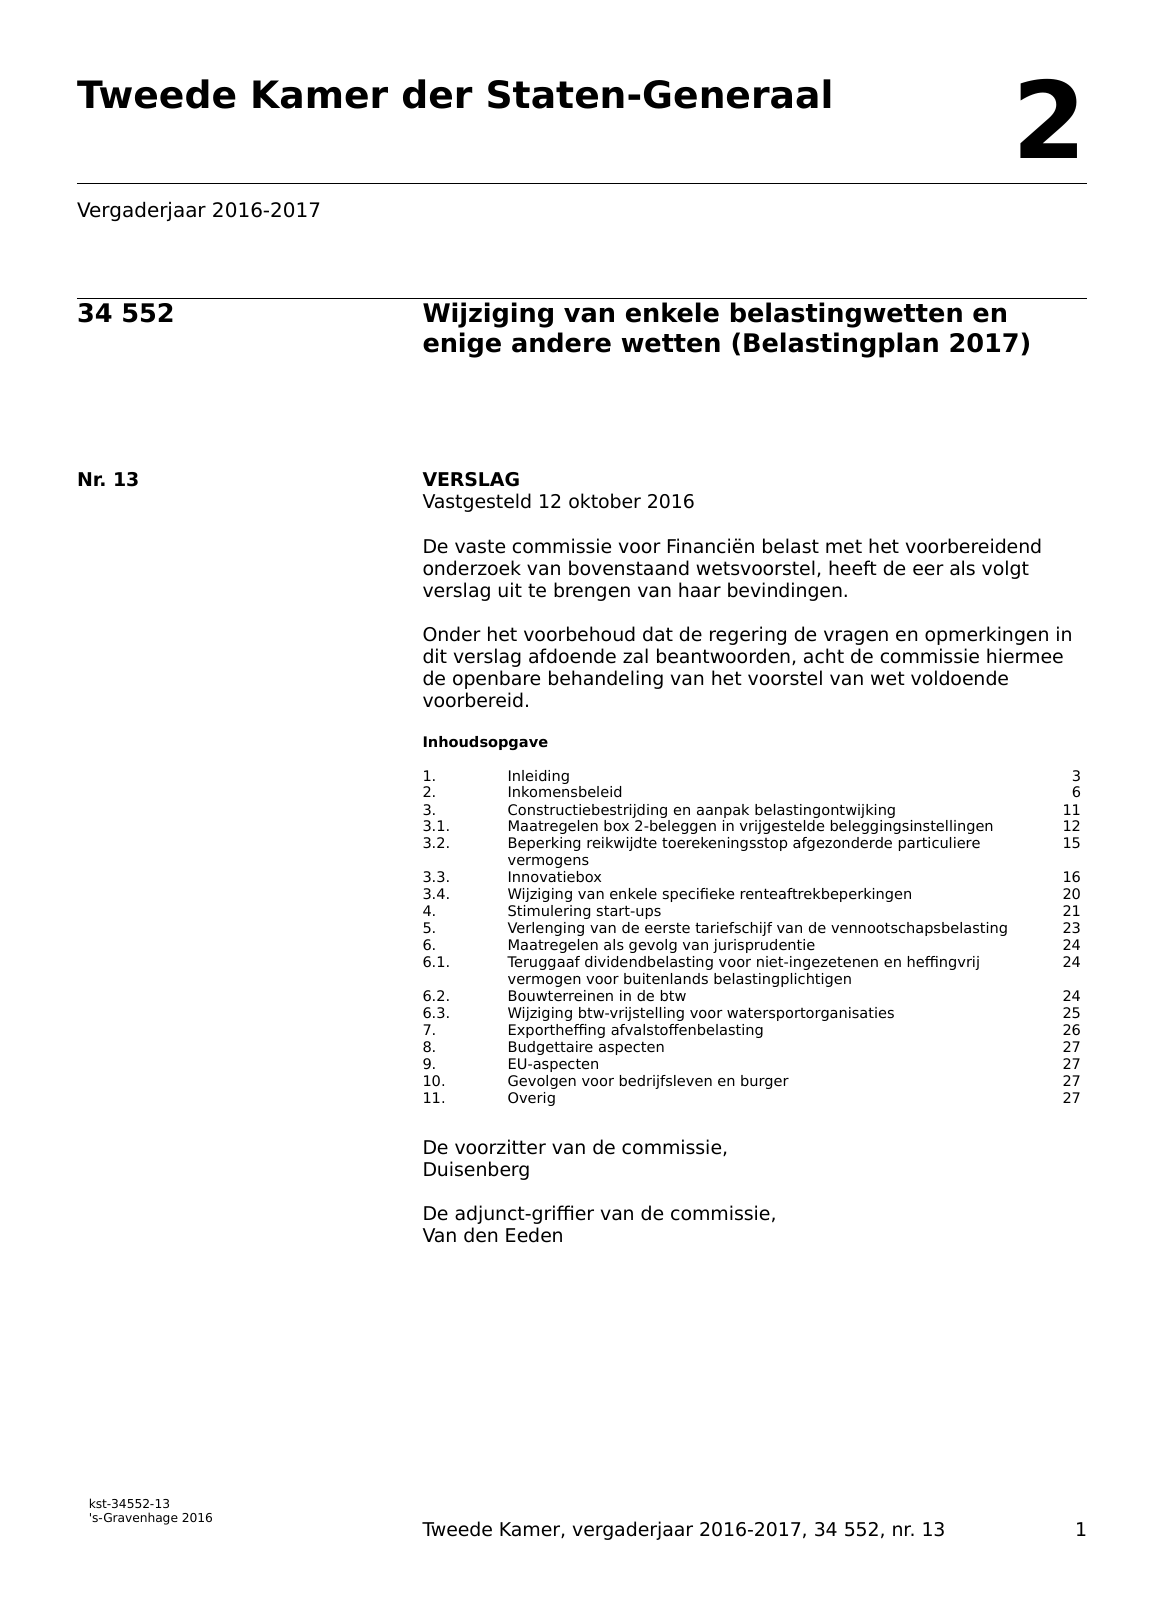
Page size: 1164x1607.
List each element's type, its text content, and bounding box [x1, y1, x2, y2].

table_cell Beperking reikwijdte toerekeningsstop afgezonderde particuliere vermogens [501, 835, 1033, 869]
table_cell EU-aspecten [501, 1056, 1033, 1073]
table_cell Inkomensbeleid [501, 784, 1033, 801]
table_cell Stimulering start-ups [501, 903, 1033, 920]
table_cell 24 [1033, 954, 1087, 988]
table_cell 6.3. [422, 1005, 501, 1022]
text Onder het voorbehoud dat de regering de vragen en opmerkingen in dit verslag afdoende zal beantwoorden, acht de commissie hiermee de openbare behandeling van het voorstel van wet voldoende voorbereid. [422, 624, 1087, 712]
table_cell 23 [1033, 920, 1087, 937]
table_cell Gevolgen voor bedrijfsleven en burger [501, 1073, 1033, 1090]
table_cell 3.4. [422, 886, 501, 903]
table_cell 27 [1033, 1039, 1087, 1056]
table_cell Bouwterreinen in de btw [501, 988, 1033, 1005]
table_header Inhoudsopgave [422, 734, 1033, 750]
table_cell Vergaderjaar 2016-2017 [77, 184, 1087, 298]
table_header 2 [886, 59, 1087, 183]
table_cell 15 [1033, 835, 1087, 869]
table_cell 3 [1033, 768, 1087, 784]
table_cell 5. [422, 920, 501, 937]
table_cell 4. [422, 903, 501, 920]
table_cell 12 [1033, 818, 1087, 835]
table_cell 6.2. [422, 988, 501, 1005]
text kst-34552-13 [88, 1497, 323, 1511]
table_cell 1. [422, 768, 501, 784]
text De voorzitter van de commissie, Duisenberg [422, 1137, 1087, 1181]
table_cell 11 [1033, 801, 1087, 818]
table_cell 24 [1033, 937, 1087, 954]
table_cell Wijziging btw-vrijstelling voor watersportorganisaties [501, 1005, 1033, 1022]
table_cell [422, 750, 501, 767]
table_cell 27 [1033, 1090, 1087, 1107]
text De adjunct-griffier van de commissie, Van den Eeden [422, 1203, 1087, 1247]
text De vaste commissie voor Financiën belast met het voorbereidend onderzoek van bovenstaand wetsvoorstel, heeft de eer als volgt verslag uit te brengen van haar bevindingen. [422, 536, 1087, 601]
subtitle 34 552 Wijziging van enkele belastingwetten en enige andere wetten (Belastingplan 2017) [77, 299, 1087, 358]
table_cell 24 [1033, 988, 1087, 1005]
table_cell 6. [422, 937, 501, 954]
table_header Tweede Kamer der Staten-Generaal [77, 59, 886, 183]
table_cell [1033, 750, 1087, 767]
text Vastgesteld 12 oktober 2016 [422, 491, 1087, 513]
table_cell 9. [422, 1056, 501, 1073]
table_cell [501, 750, 1033, 767]
table_cell 6 [1033, 784, 1087, 801]
table_cell Wijziging van enkele specifieke renteaftrekbeperkingen [501, 886, 1033, 903]
table_cell 16 [1033, 869, 1087, 886]
table_cell 2. [422, 784, 501, 801]
table_cell 3.3. [422, 869, 501, 886]
table_cell 7. [422, 1022, 501, 1039]
table_cell 11. [422, 1090, 501, 1107]
table_cell Verlenging van de eerste tariefschijf van de vennootschapsbelasting [501, 920, 1033, 937]
table_cell 6.1. [422, 954, 501, 988]
table_cell 27 [1033, 1056, 1087, 1073]
table_cell Budgettaire aspecten [501, 1039, 1033, 1056]
text 's-Gravenhage 2016 [88, 1511, 323, 1525]
table_cell Maatregelen als gevolg van jurisprudentie [501, 937, 1033, 954]
table_cell Teruggaaf dividendbelasting voor niet-ingezetenen en heffingvrij vermogen voor buitenlands belastingplichtigen [501, 954, 1033, 988]
table_cell Constructiebestrijding en aanpak belastingontwijking [501, 801, 1033, 818]
table_cell 25 [1033, 1005, 1087, 1022]
table_cell 27 [1033, 1073, 1087, 1090]
table_cell 26 [1033, 1022, 1087, 1039]
table_cell Maatregelen box 2-beleggen in vrijgestelde beleggingsinstellingen [501, 818, 1033, 835]
table_cell 3. [422, 801, 501, 818]
table_cell Innovatiebox [501, 869, 1033, 886]
table_cell 8. [422, 1039, 501, 1056]
table_cell 20 [1033, 886, 1087, 903]
table_cell 10. [422, 1073, 501, 1090]
table_header [1033, 734, 1087, 750]
table_cell 21 [1033, 903, 1087, 920]
subtitle Nr. 13 VERSLAG [77, 469, 1087, 491]
table_cell Exportheffing afvalstoffenbelasting [501, 1022, 1033, 1039]
table_cell 3.1. [422, 818, 501, 835]
table_cell 3.2. [422, 835, 501, 869]
table_cell Overig [501, 1090, 1033, 1107]
table_cell Inleiding [501, 768, 1033, 784]
